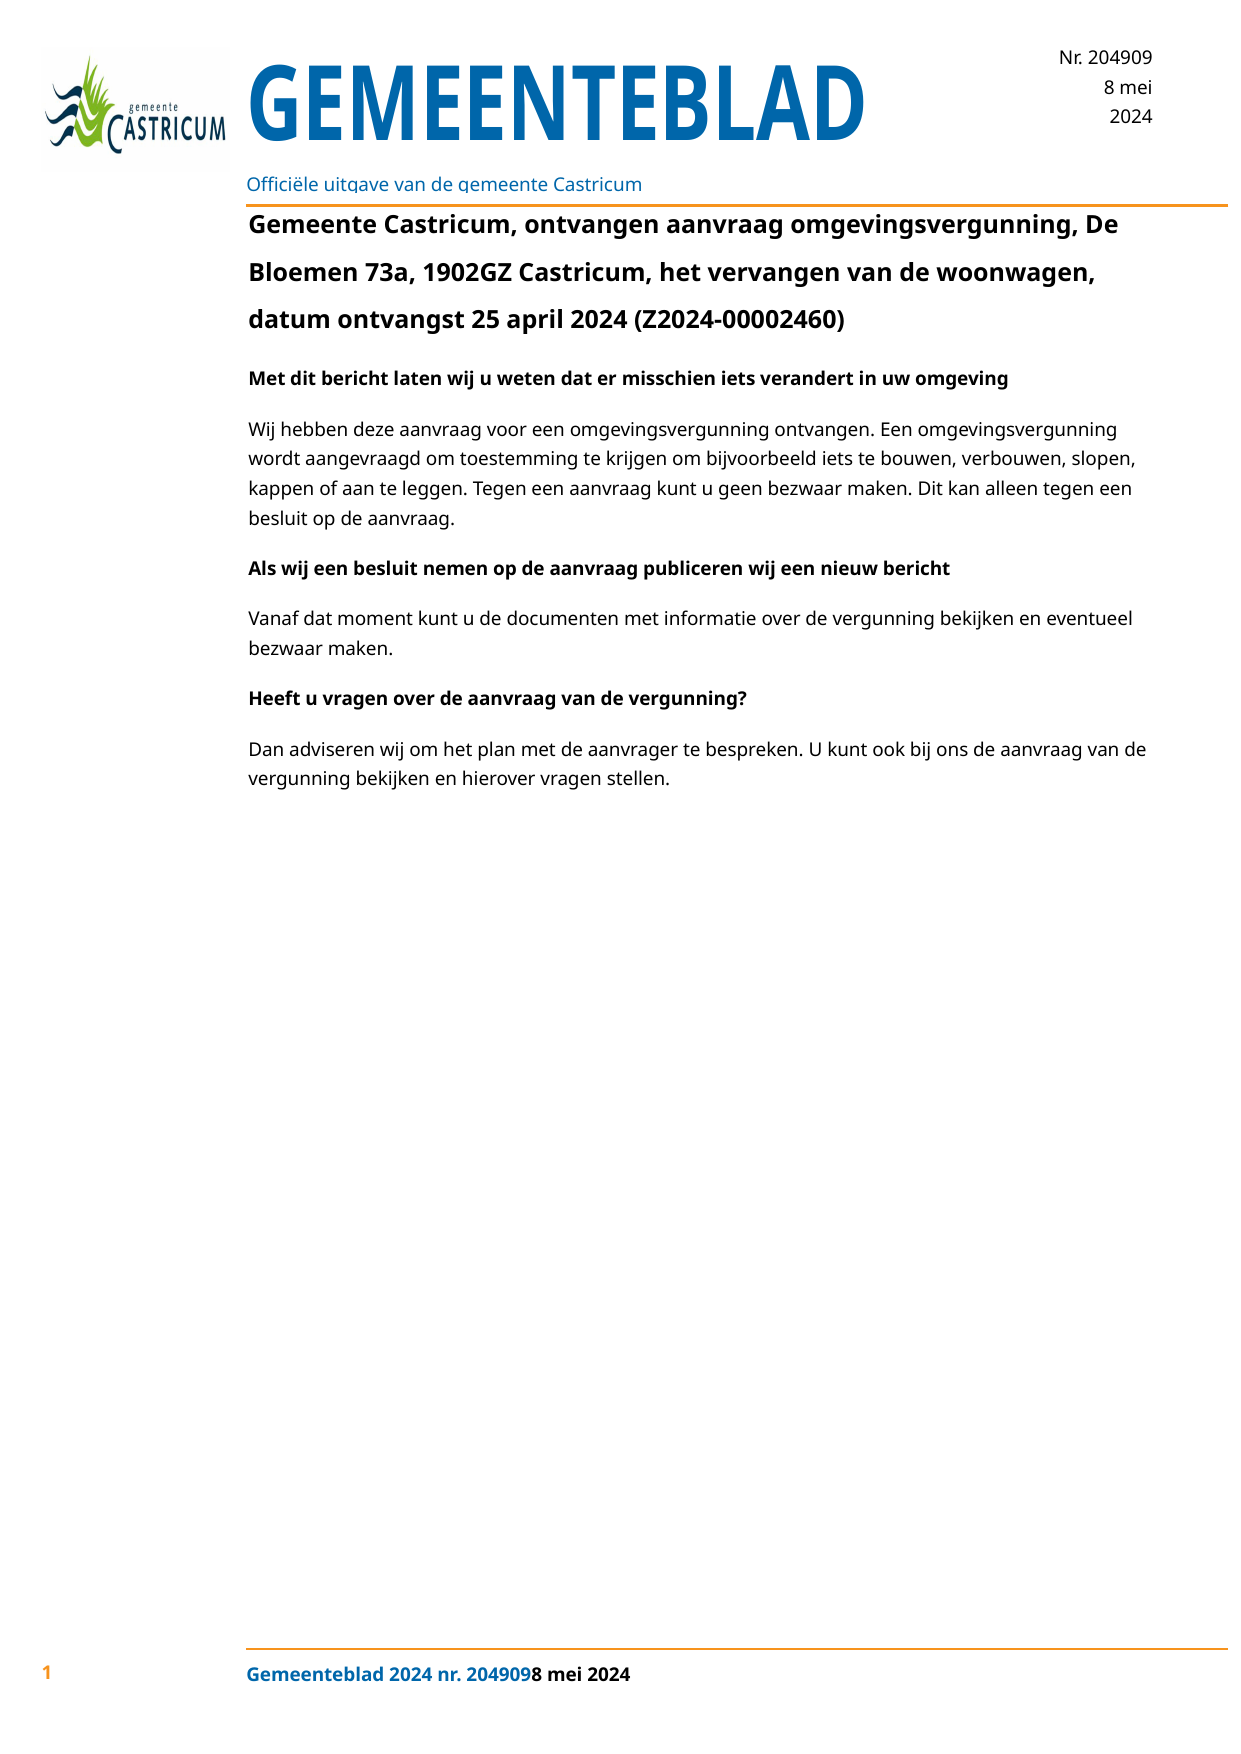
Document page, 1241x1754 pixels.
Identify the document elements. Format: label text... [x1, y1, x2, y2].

text Met dit bericht laten wij u weten dat er misschien iets verandert in uw omgeving [248, 366, 1152, 391]
text Vanaf dat moment kunt u de documenten met informatie over de vergunning bekijken en eventueel bezwaar maken. [248, 606, 1152, 661]
picture [41, 47, 231, 172]
text Als wij een besluit nemen op de aanvraag publiceren wij een nieuw bericht [248, 555, 1152, 581]
text Heeft u vragen over de aanvraag van de vergunning? [248, 686, 1152, 711]
text Wij hebben deze aanvraag voor een omgevingsvergunning ontvangen. Een omgevingsvergunning wordt aangevraagd om toestemming te krijgen om bijvoorbeeld iets te bouwen, verbouwen, slopen, kappen of aan te leggen. Tegen een aanvraag kunt u geen bezwaar maken. Dit kan alleen tegen een besluit op de aanvraag. [248, 416, 1152, 530]
text Dan adviseren wij om het plan met de aanvrager te bespreken. U kunt ook bij ons de aanvraag van de vergunning bekijken en hierover vragen stellen. [248, 736, 1152, 791]
text Gemeente Castricum, ontvangen aanvraag omgevingsvergunning, De Bloemen 73a, 1902GZ Castricum, het vervangen van de woonwagen, datum ontvangst 25 april 2024 (Z2024-00002460) [248, 207, 1152, 336]
